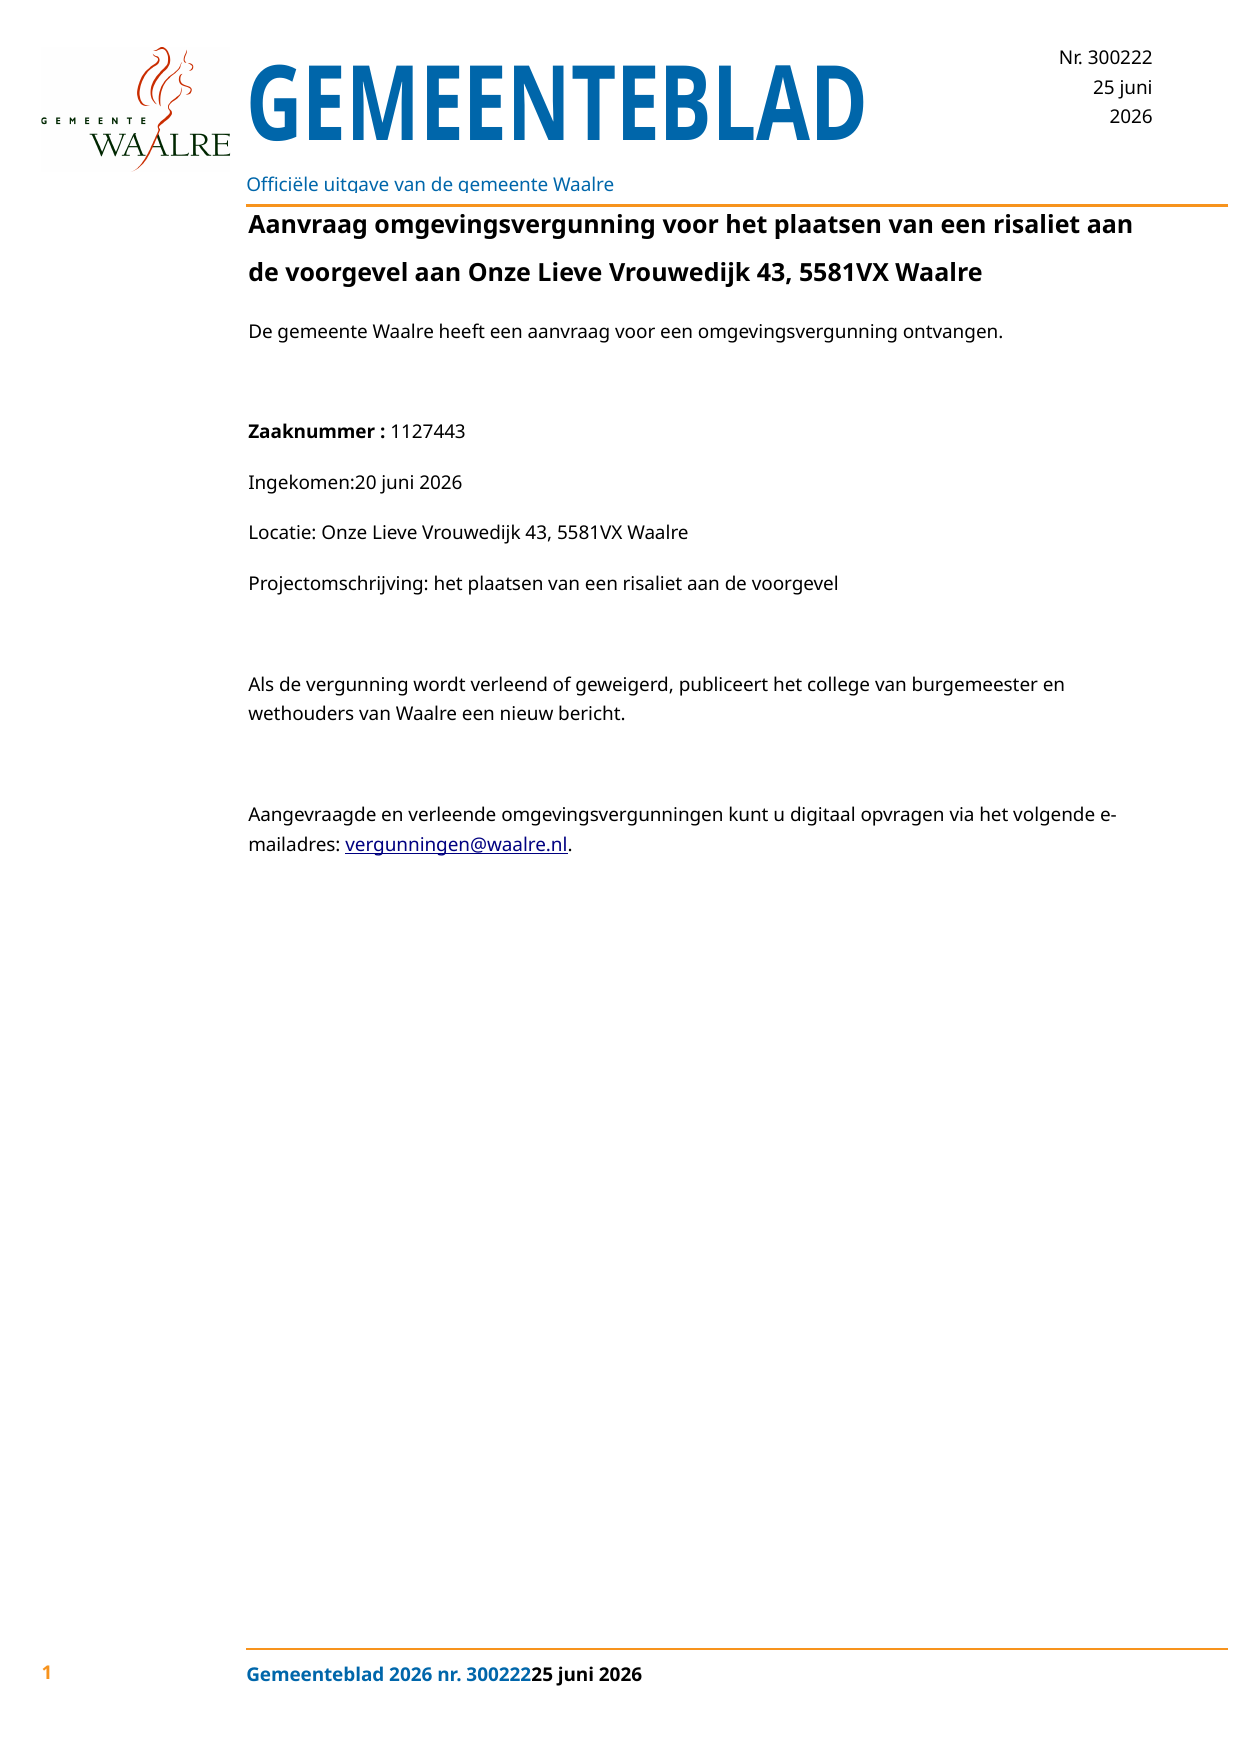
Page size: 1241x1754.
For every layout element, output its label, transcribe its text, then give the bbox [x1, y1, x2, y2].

text Aanvraag omgevingsvergunning voor het plaatsen van een risaliet aan de voorgevel aan Onze Lieve Vrouwedijk 43, 5581VX Waalre [248, 207, 1152, 288]
text Aangevraagde en verleende omgevingsvergunningen kunt u digitaal opvragen via het volgende e-mailadres: vergunningen@waalre.nl. [248, 801, 1152, 857]
text De gemeente Waalre heeft een aanvraag voor een omgevingsvergunning ontvangen. [248, 318, 1152, 344]
text Ingekomen:20 juni 2026 [248, 469, 1152, 495]
text Zaaknummer : 1127443 [248, 419, 1152, 444]
text Projectomschrijving: het plaatsen van een risaliet aan de voorgevel [248, 570, 1152, 596]
text Als de vergunning wordt verleend of geweigerd, publiceert het college van burgemeester en wethouders van Waalre een nieuw bericht. [248, 671, 1152, 726]
text Locatie: Onze Lieve Vrouwedijk 43, 5581VX Waalre [248, 519, 1152, 545]
picture [41, 47, 231, 172]
